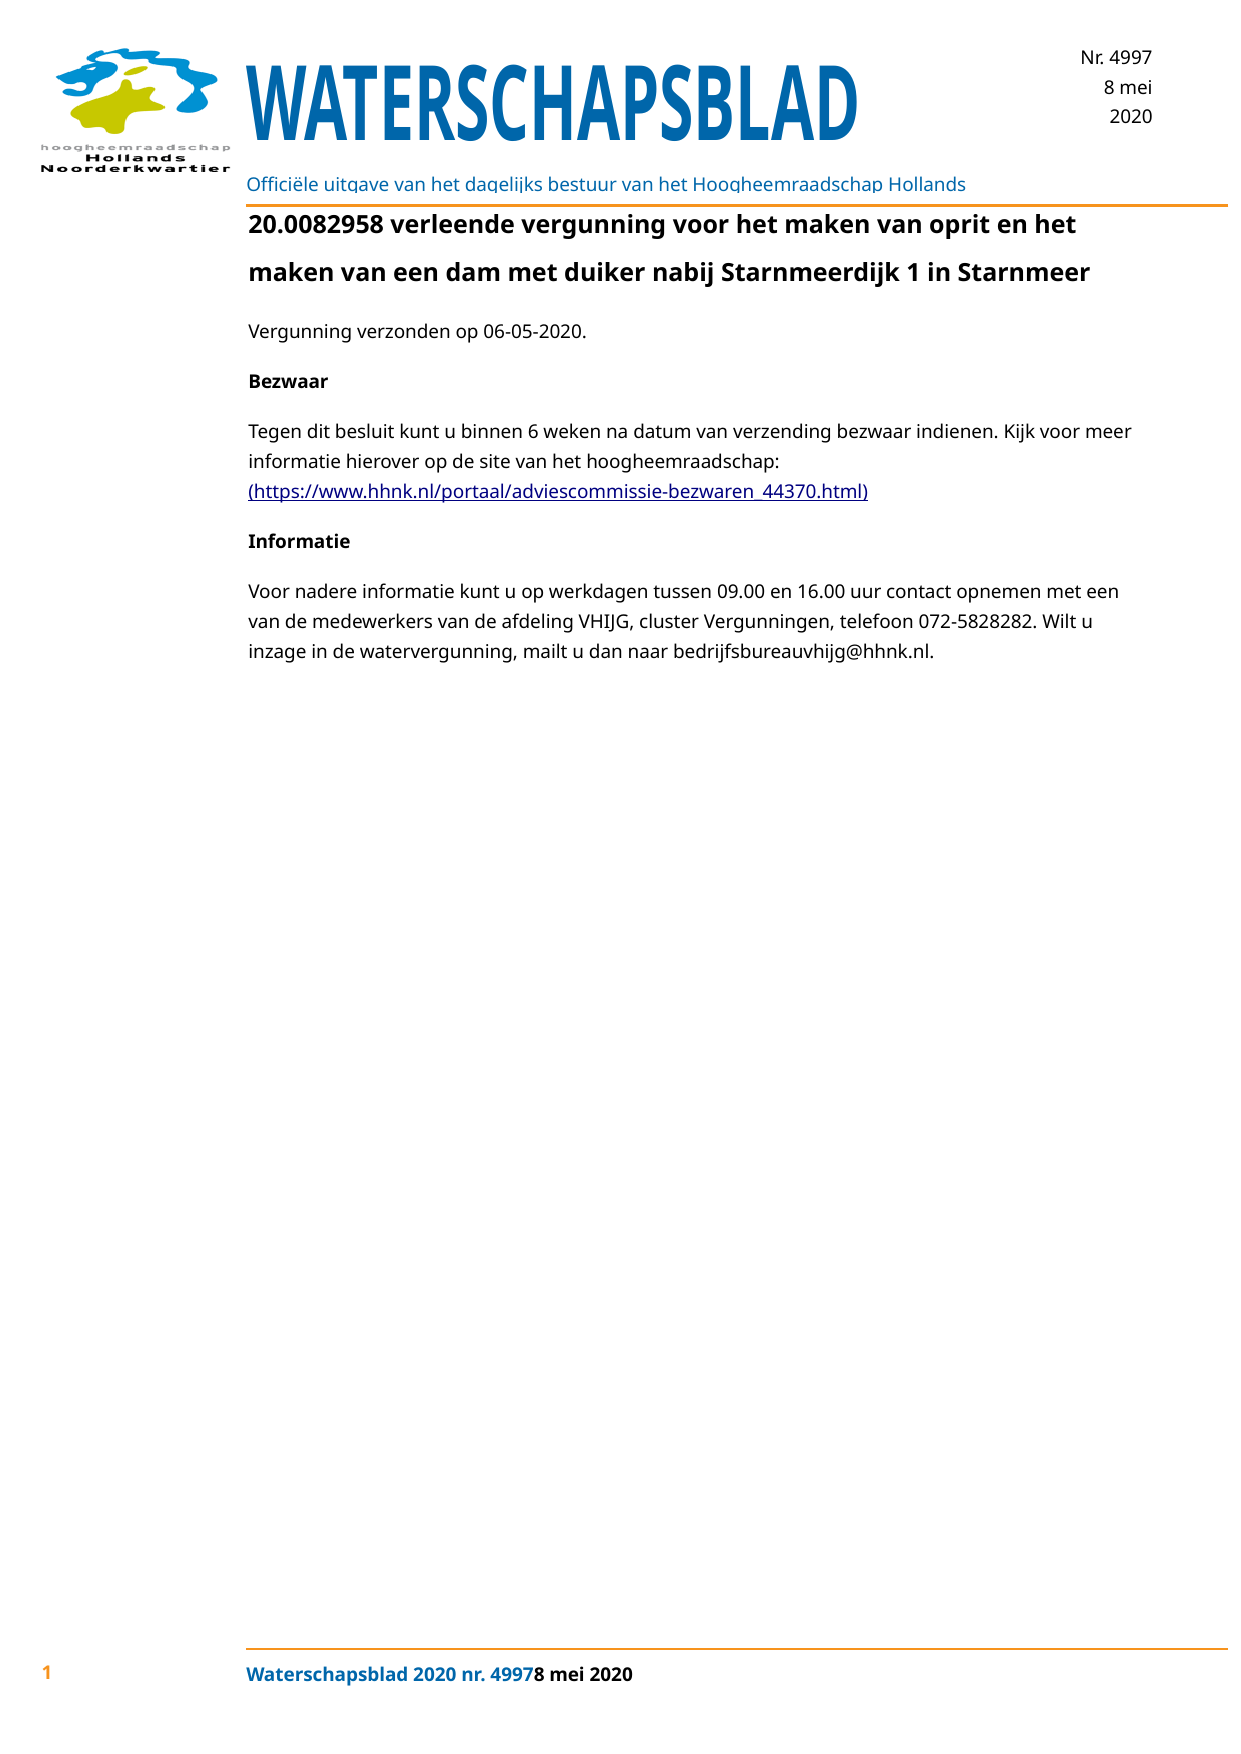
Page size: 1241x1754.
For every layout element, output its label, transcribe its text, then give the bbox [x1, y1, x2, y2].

text Voor nadere informatie kunt u op werkdagen tussen 09.00 en 16.00 uur contact opnemen met een van de medewerkers van de afdeling VHIJG, cluster Vergunningen, telefoon 072-5828282. Wilt u inzage in de watervergunning, mailt u dan naar bedrijfsbureauvhijg@hhnk.nl. [248, 579, 1152, 664]
text Informatie [248, 528, 1152, 554]
text 20.0082958 verleende vergunning voor het maken van oprit en het maken van een dam met duiker nabij Starnmeerdijk 1 in Starnmeer [248, 207, 1152, 288]
text Tegen dit besluit kunt u binnen 6 weken na datum van verzending bezwaar indienen. Kijk voor meer informatie hierover op de site van het hoogheemraadschap: (https://www.hhnk.nl/portaal/adviescommissie-bezwaren_44370.html) [248, 419, 1152, 504]
text Bezwaar [248, 368, 1152, 394]
text Vergunning verzonden op 06-05-2020. [248, 318, 1152, 344]
picture [41, 47, 231, 172]
